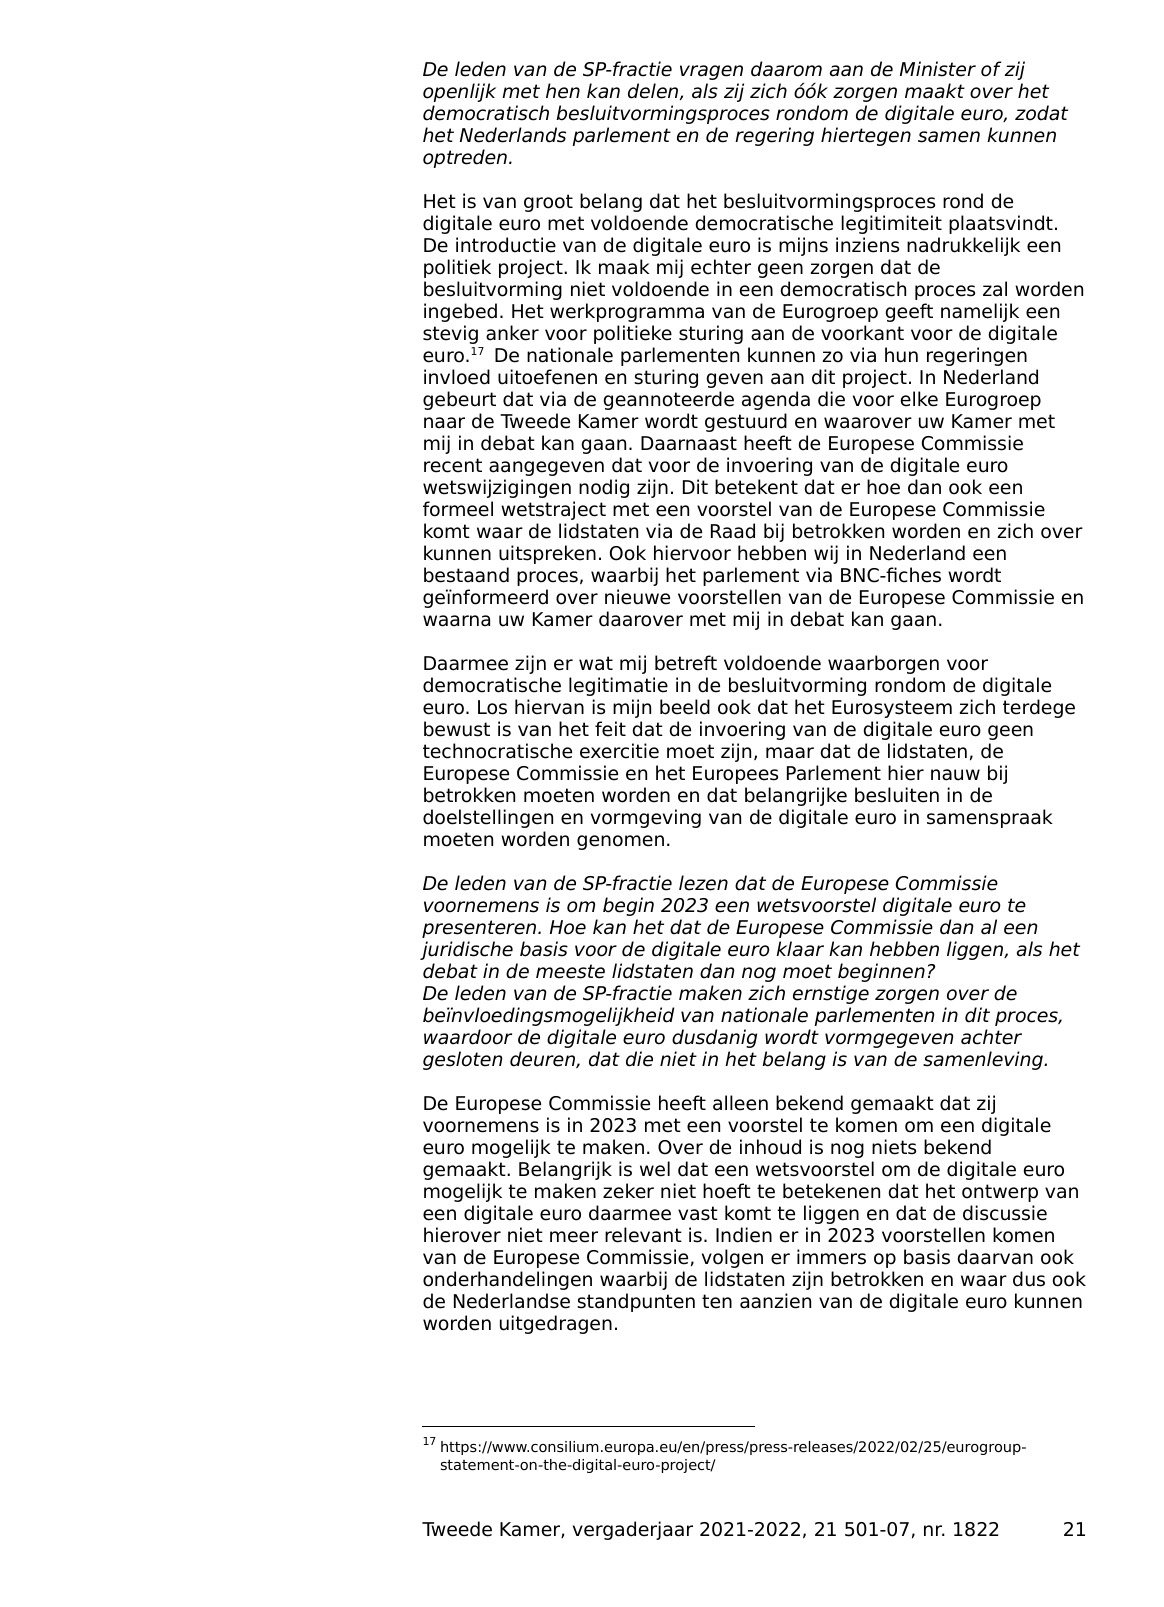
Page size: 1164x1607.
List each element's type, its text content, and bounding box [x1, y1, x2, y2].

text Het is van groot belang dat het besluitvormingsproces rond de digitale euro met voldoende democratische legitimiteit plaatsvindt. De introductie van de digitale euro is mijns inziens nadrukkelijk een politiek project. Ik maak mij echter geen zorgen dat de besluitvorming niet voldoende in een democratisch proces zal worden ingebed. Het werkprogramma van de Eurogroep geeft namelijk een stevig anker voor politieke sturing aan de voorkant voor de digitale euro. De nationale parlementen kunnen zo via hun regeringen invloed uitoefenen en sturing geven aan dit project. In Nederland gebeurt dat via de geannoteerde agenda die voor elke Eurogroep naar de Tweede Kamer wordt gestuurd en waarover uw Kamer met mij in debat kan gaan. Daarnaast heeft de Europese Commissie recent aangegeven dat voor de invoering van de digitale euro wetswijzigingen nodig zijn. Dit betekent dat er hoe dan ook een formeel wetstraject met een voorstel van de Europese Commissie komt waar de lidstaten via de Raad bij betrokken worden en zich over kunnen uitspreken. Ook hiervoor hebben wij in Nederland een bestaand proces, waarbij het parlement via BNC-fiches wordt geïnformeerd over nieuwe voorstellen van de Europese Commissie en waarna uw Kamer daarover met mij in debat kan gaan. [422, 191, 1087, 631]
text De leden van de SP-fractie maken zich ernstige zorgen over de beïnvloedingsmogelijkheid van nationale parlementen in dit proces, waardoor de digitale euro dusdanig wordt vormgegeven achter gesloten deuren, dat die niet in het belang is van de samenleving. [422, 983, 1087, 1071]
text De Europese Commissie heeft alleen bekend gemaakt dat zij voornemens is in 2023 met een voorstel te komen om een digitale euro mogelijk te maken. Over de inhoud is nog niets bekend gemaakt. Belangrijk is wel dat een wetsvoorstel om de digitale euro mogelijk te maken zeker niet hoeft te betekenen dat het ontwerp van een digitale euro daarmee vast komt te liggen en dat de discussie hierover niet meer relevant is. Indien er in 2023 voorstellen komen van de Europese Commissie, volgen er immers op basis daarvan ook onderhandelingen waarbij de lidstaten zijn betrokken en waar dus ook de Nederlandse standpunten ten aanzien van de digitale euro kunnen worden uitgedragen. [422, 1093, 1087, 1335]
text De leden van de SP-fractie vragen daarom aan de Minister of zij openlijk met hen kan delen, als zij zich óók zorgen maakt over het democratisch besluitvormingsproces rondom de digitale euro, zodat het Nederlands parlement en de regering hiertegen samen kunnen optreden. [422, 59, 1087, 169]
text Daarmee zijn er wat mij betreft voldoende waarborgen voor democratische legitimatie in de besluitvorming rondom de digitale euro. Los hiervan is mijn beeld ook dat het Eurosysteem zich terdege bewust is van het feit dat de invoering van de digitale euro geen technocratische exercitie moet zijn, maar dat de lidstaten, de Europese Commissie en het Europees Parlement hier nauw bij betrokken moeten worden en dat belangrijke besluiten in de doelstellingen en vormgeving van de digitale euro in samenspraak moeten worden genomen. [422, 653, 1087, 851]
text https://www.consilium.europa.eu/en/press/press-releases/2022/02/25/eurogroup-statement-on-the-digital-euro-project/ [422, 1435, 1087, 1474]
text De leden van de SP-fractie lezen dat de Europese Commissie voornemens is om begin 2023 een wetsvoorstel digitale euro te presenteren. Hoe kan het dat de Europese Commissie dan al een juridische basis voor de digitale euro klaar kan hebben liggen, als het debat in de meeste lidstaten dan nog moet beginnen? [422, 873, 1087, 983]
